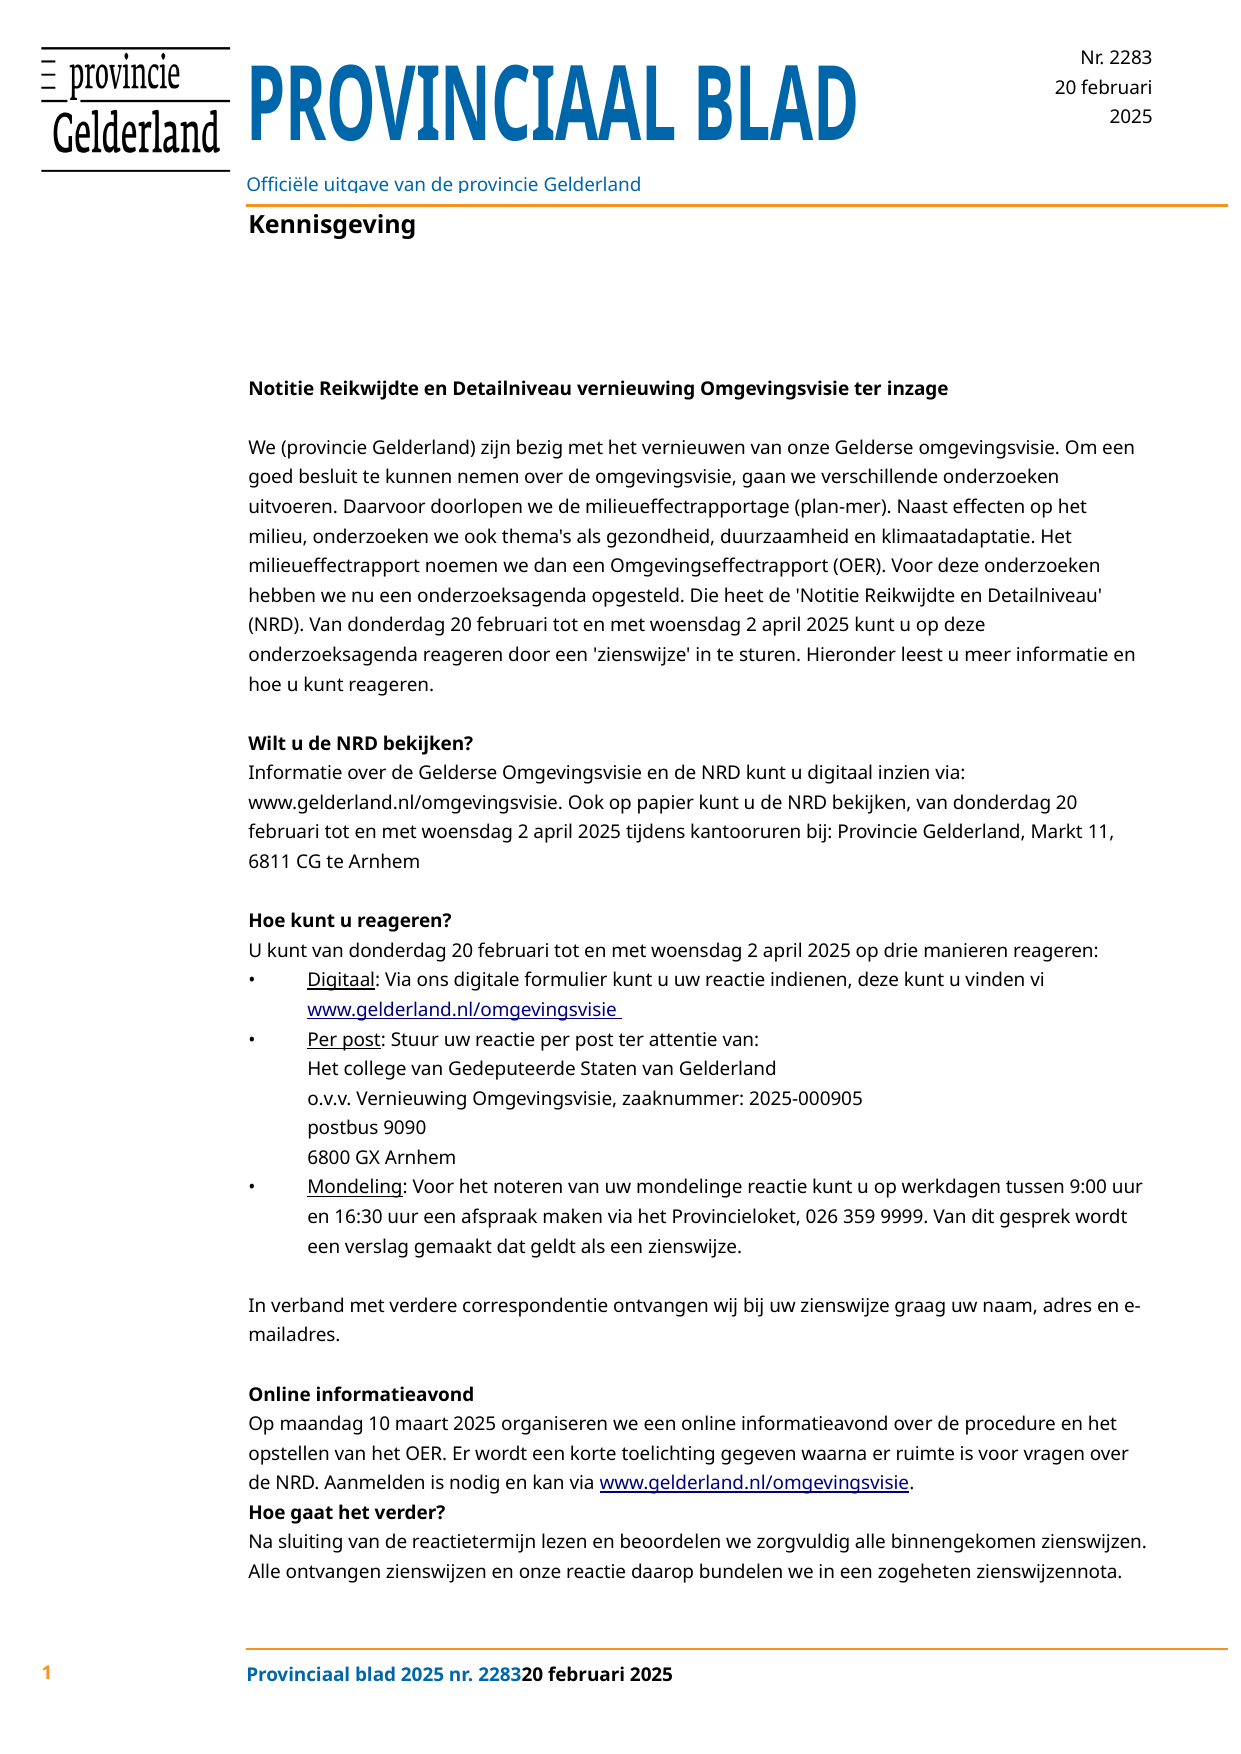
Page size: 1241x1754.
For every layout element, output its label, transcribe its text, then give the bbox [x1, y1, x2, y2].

text Hoe gaat het verder? [248, 1499, 1152, 1525]
list www.gelderland.nl/omgevingsvisie [248, 996, 1152, 1022]
list Mondeling: Voor het noteren van uw mondelinge reactie kunt u op werkdagen tussen 9:00 uur en 16:30 uur een afspraak maken via het Provincieloket, 026 359 9999. Van dit gesprek wordt een verslag gemaakt dat geldt als een zienswijze. [248, 1174, 1152, 1258]
text Informatie over de Gelderse Omgevingsvisie en de NRD kunt u digitaal inzien via: www.gelderland.nl/omgevingsvisie. Ook op papier kunt u de NRD bekijken, van donderdag 20 februari tot en met woensdag 2 april 2025 tijdens kantooruren bij: Provincie Gelderland, Markt 11, 6811 CG te Arnhem [248, 759, 1152, 874]
picture [41, 47, 231, 172]
text Na sluiting van de reactietermijn lezen en beoordelen we zorgvuldig alle binnengekomen zienswijzen. Alle ontvangen zienswijzen en onze reactie daarop bundelen we in een zogeheten zienswijzennota. [248, 1529, 1152, 1584]
list Per post: Stuur uw reactie per post ter attentie van: [248, 1026, 1152, 1051]
text Wilt u de NRD bekijken? [248, 730, 1152, 756]
text U kunt van donderdag 20 februari tot en met woensdag 2 april 2025 op drie manieren reageren: [248, 937, 1152, 963]
list postbus 9090 [248, 1114, 1152, 1140]
text Notitie Reikwijdte en Detailniveau vernieuwing Omgevingsvisie ter inzage [248, 375, 1152, 401]
list Het college van Gedeputeerde Staten van Gelderland [248, 1055, 1152, 1081]
text Online informatieavond [248, 1381, 1152, 1406]
text In verband met verdere correspondentie ontvangen wij bij uw zienswijze graag uw naam, adres en e-mailadres. [248, 1292, 1152, 1347]
list 6800 GX Arnhem [248, 1144, 1152, 1170]
text Op maandag 10 maart 2025 organiseren we een online informatieavond over de procedure en het opstellen van het OER. Er wordt een korte toelichting gegeven waarna er ruimte is voor vragen over de NRD. Aanmelden is nodig en kan via www.gelderland.nl/omgevingsvisie. [248, 1410, 1152, 1495]
list Digitaal: Via ons digitale formulier kunt u uw reactie indienen, deze kunt u vinden vi [248, 967, 1152, 992]
list o.v.v. Vernieuwing Omgevingsvisie, zaaknummer: 2025-000905 [248, 1085, 1152, 1111]
text Kennisgeving [248, 207, 1152, 241]
text We (provincie Gelderland) zijn bezig met het vernieuwen van onze Gelderse omgevingsvisie. Om een goed besluit te kunnen nemen over de omgevingsvisie, gaan we verschillende onderzoeken uitvoeren. Daarvoor doorlopen we de milieueffectrapportage (plan-mer). Naast effecten op het milieu, onderzoeken we ook thema's als gezondheid, duurzaamheid en klimaatadaptatie. Het milieueffectrapport noemen we dan een Omgevingseffectrapport (OER). Voor deze onderzoeken hebben we nu een onderzoeksagenda opgesteld. Die heet de 'Notitie Reikwijdte en Detailniveau' (NRD). Van donderdag 20 februari tot en met woensdag 2 april 2025 kunt u op deze onderzoeksagenda reageren door een 'zienswijze' in te sturen. Hieronder leest u meer informatie en hoe u kunt reageren. [248, 434, 1152, 696]
text Hoe kunt u reageren? [248, 907, 1152, 933]
